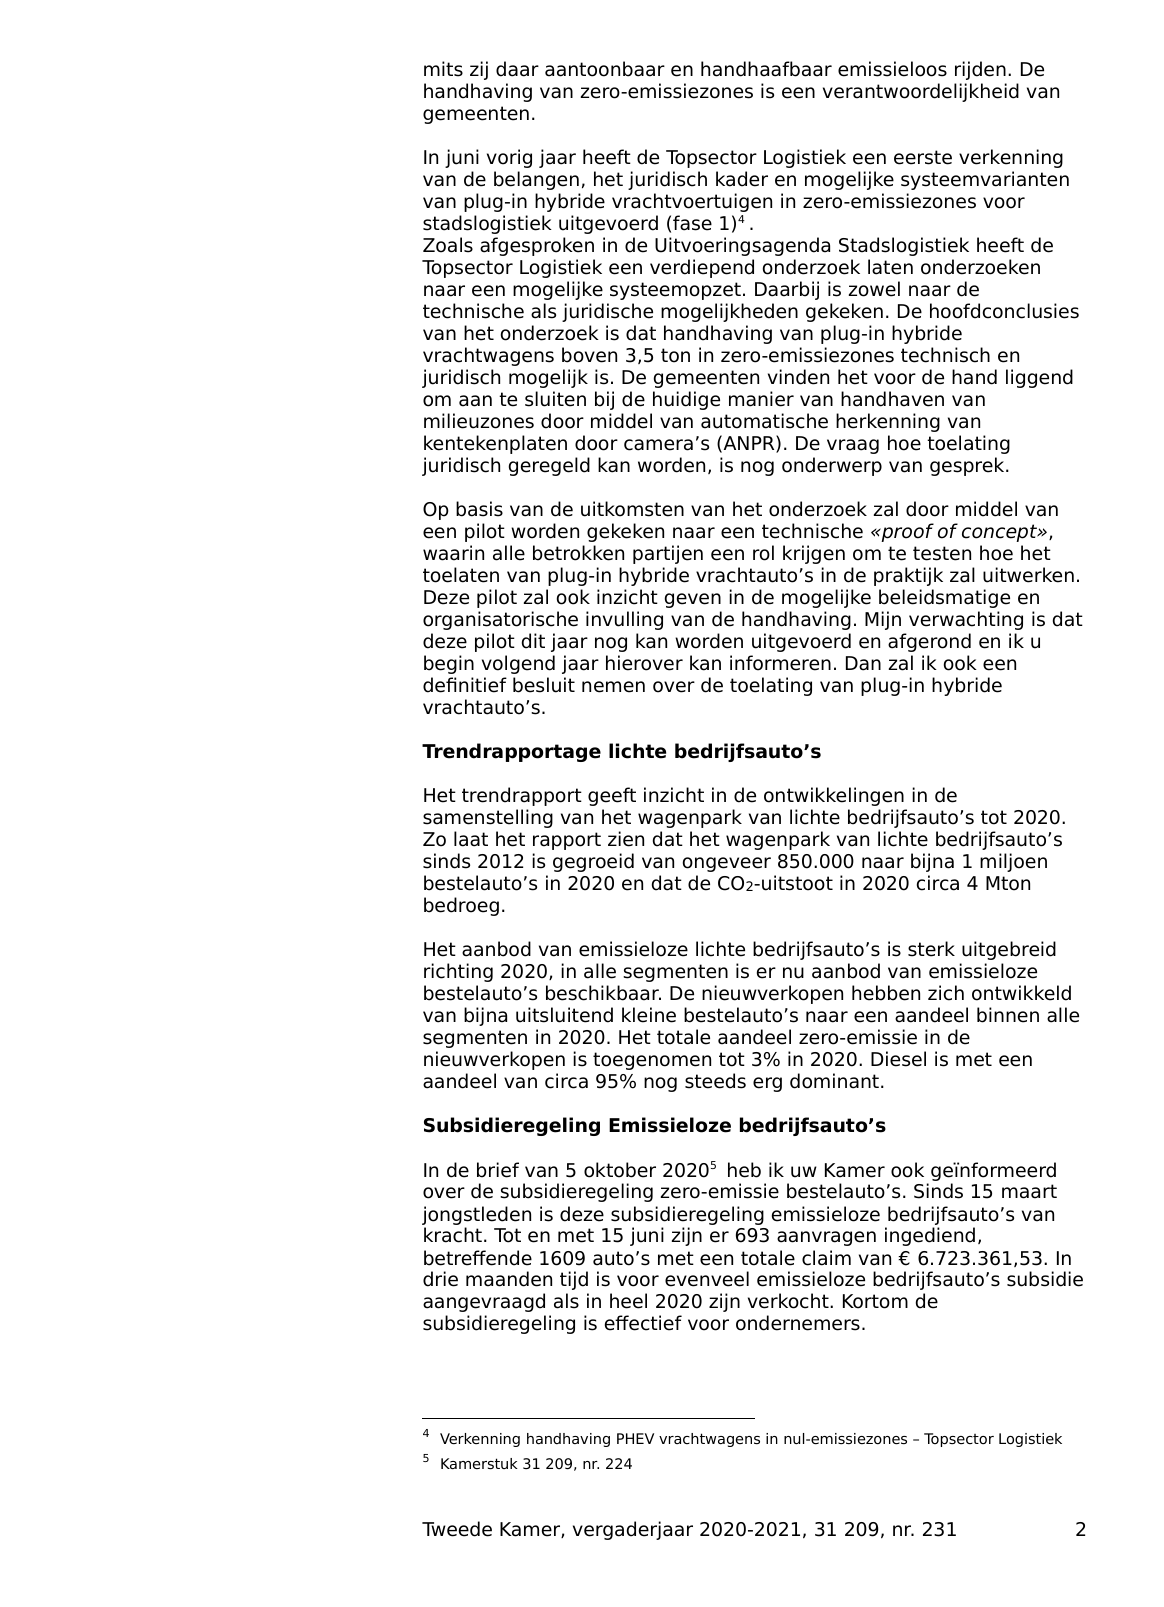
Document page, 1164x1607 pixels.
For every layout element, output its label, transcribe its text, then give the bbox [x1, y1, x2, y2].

subtitle Trendrapportage lichte bedrijfsauto’s [422, 741, 1087, 763]
subtitle Subsidieregeling Emissieloze bedrijfsauto’s [422, 1115, 1087, 1137]
text Het aanbod van emissieloze lichte bedrijfsauto’s is sterk uitgebreid richting 2020, in alle segmenten is er nu aanbod van emissieloze bestelauto’s beschikbaar. De nieuwverkopen hebben zich ontwikkeld van bijna uitsluitend kleine bestelauto’s naar een aandeel binnen alle segmenten in 2020. Het totale aandeel zero-emissie in de nieuwverkopen is toegenomen tot 3% in 2020. Diesel is met een aandeel van circa 95% nog steeds erg dominant. [422, 939, 1087, 1093]
text mits zij daar aantoonbaar en handhaafbaar emissieloos rijden. De handhaving van zero-emissiezones is een verantwoordelijkheid van gemeenten. [422, 59, 1087, 125]
text Het trendrapport geeft inzicht in de ontwikkelingen in de samenstelling van het wagenpark van lichte bedrijfsauto’s tot 2020. Zo laat het rapport zien dat het wagenpark van lichte bedrijfsauto’s sinds 2012 is gegroeid van ongeveer 850.000 naar bijna 1 miljoen bestelauto’s in 2020 en dat de CO2-uitstoot in 2020 circa 4 Mton bedroeg. [422, 785, 1087, 917]
text Zoals afgesproken in de Uitvoeringsagenda Stadslogistiek heeft de Topsector Logistiek een verdiepend onderzoek laten onderzoeken naar een mogelijke systeemopzet. Daarbij is zowel naar de technische als juridische mogelijkheden gekeken. De hoofdconclusies van het onderzoek is dat handhaving van plug-in hybride vrachtwagens boven 3,5 ton in zero-emissiezones technisch en juridisch mogelijk is. De gemeenten vinden het voor de hand liggend om aan te sluiten bij de huidige manier van handhaven van milieuzones door middel van automatische herkenning van kentekenplaten door camera’s (ANPR). De vraag hoe toelating juridisch geregeld kan worden, is nog onderwerp van gesprek. [422, 235, 1087, 477]
text Op basis van de uitkomsten van het onderzoek zal door middel van een pilot worden gekeken naar een technische «proof of concept», waarin alle betrokken partijen een rol krijgen om te testen hoe het toelaten van plug-in hybride vrachtauto’s in de praktijk zal uitwerken. Deze pilot zal ook inzicht geven in de mogelijke beleidsmatige en organisatorische invulling van de handhaving. Mijn verwachting is dat deze pilot dit jaar nog kan worden uitgevoerd en afgerond en ik u begin volgend jaar hierover kan informeren. Dan zal ik ook een definitief besluit nemen over de toelating van plug-in hybride vrachtauto’s. [422, 499, 1087, 719]
text In de brief van 5 oktober 2020 heb ik uw Kamer ook geïnformeerd over de subsidieregeling zero-emissie bestelauto’s. Sinds 15 maart jongstleden is deze subsidieregeling emissieloze bedrijfsauto’s van kracht. Tot en met 15 juni zijn er 693 aanvragen ingediend, betreffende 1609 auto’s met een totale claim van € 6.723.361,53. In drie maanden tijd is voor evenveel emissieloze bedrijfsauto’s subsidie aangevraagd als in heel 2020 zijn verkocht. Kortom de subsidieregeling is effectief voor ondernemers. [422, 1159, 1087, 1335]
text In juni vorig jaar heeft de Topsector Logistiek een eerste verkenning van de belangen, het juridisch kader en mogelijke systeemvarianten van plug-in hybride vrachtvoertuigen in zero-emissiezones voor stadslogistiek uitgevoerd (fase 1). [422, 147, 1087, 235]
text Verkenning handhaving PHEV vrachtwagens in nul-emissiezones – Topsector Logistiek [422, 1427, 1087, 1449]
text Kamerstuk 31 209, nr. 224 [422, 1452, 1087, 1474]
